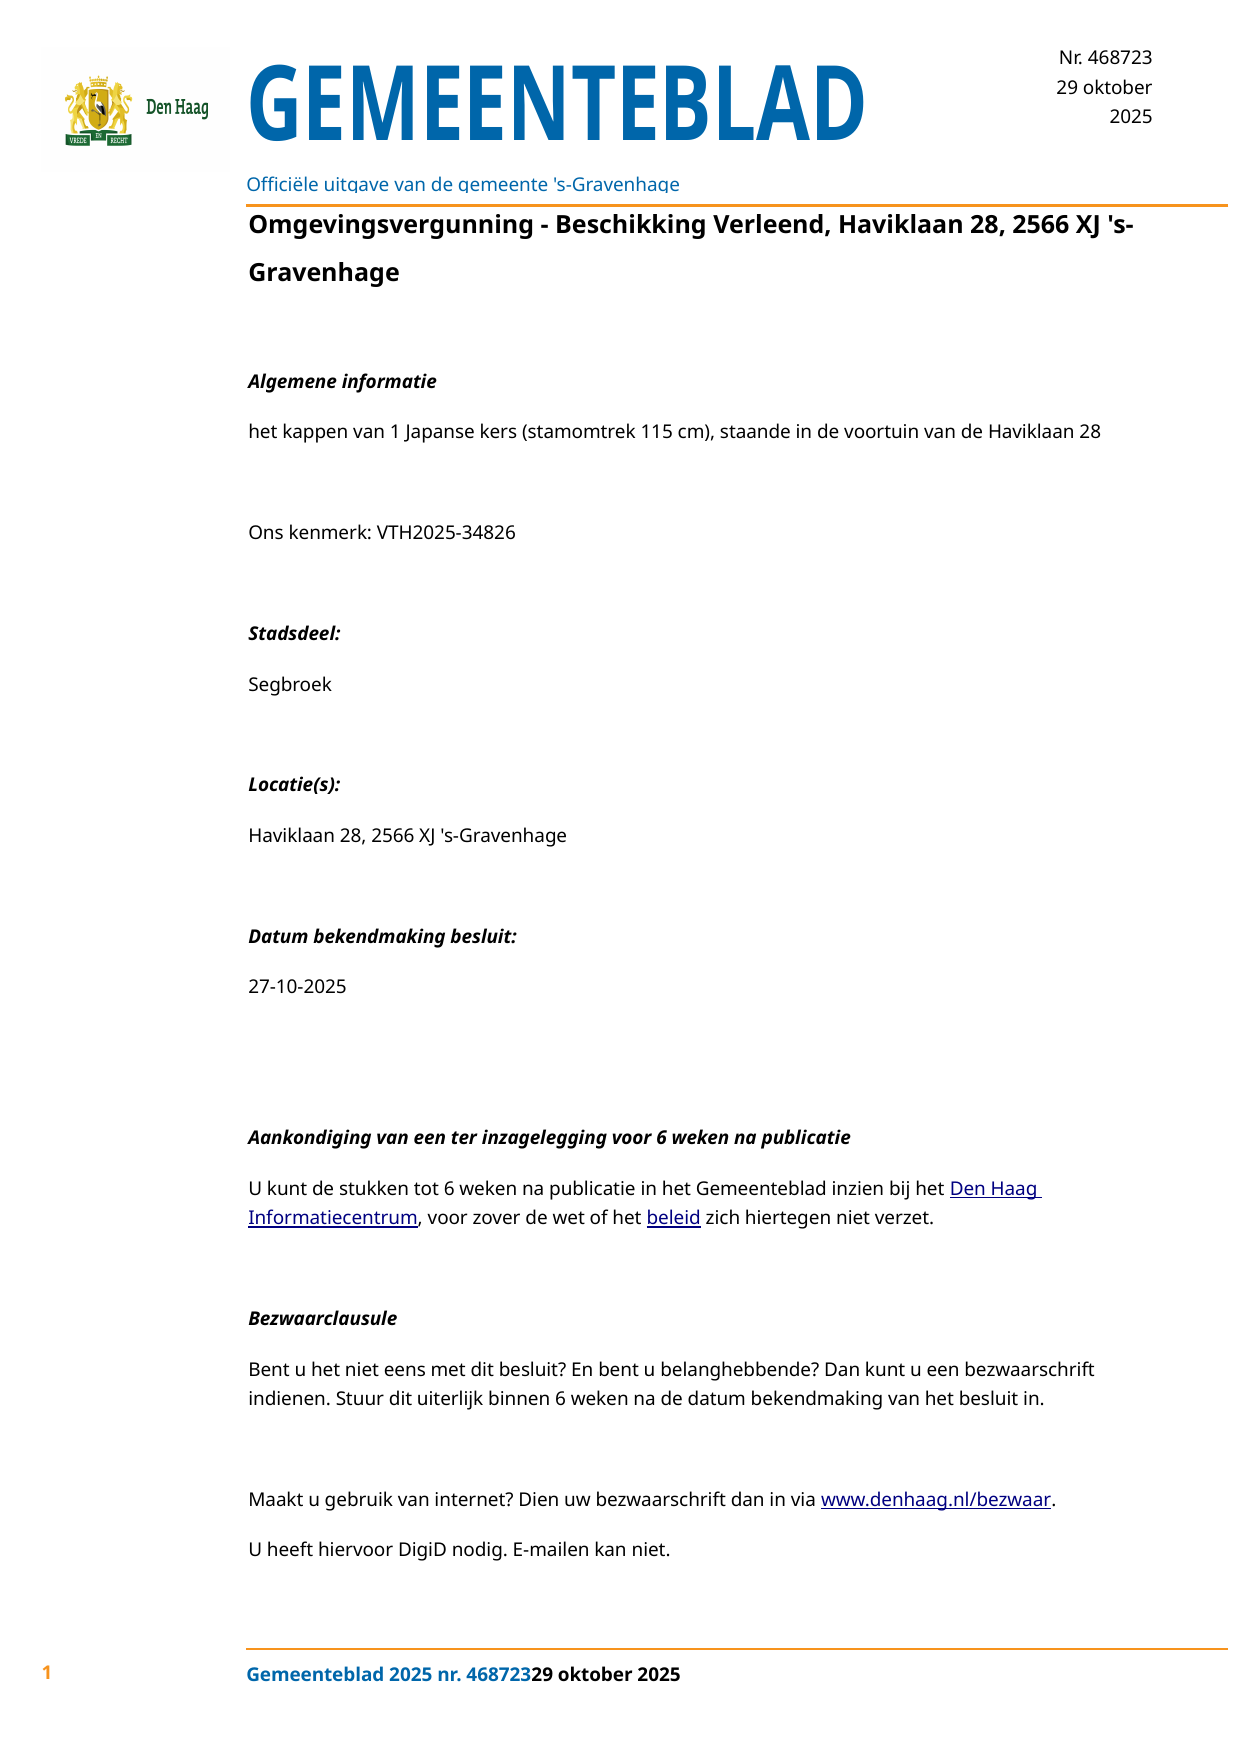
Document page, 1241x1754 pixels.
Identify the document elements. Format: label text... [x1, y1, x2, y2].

text Aankondiging van een ter inzagelegging voor 6 weken na publicatie [248, 1124, 1152, 1150]
text Datum bekendmaking besluit: [248, 923, 1152, 949]
text Locatie(s): [248, 772, 1152, 797]
text Stadsdeel: [248, 620, 1152, 646]
text Maakt u gebruik van internet? Dien uw bezwaarschrift dan in via www.denhaag.nl/bezwaar. [248, 1486, 1152, 1512]
text Algemene informatie [248, 368, 1152, 394]
text U kunt de stukken tot 6 weken na publicatie in het Gemeenteblad inzien bij het Den Haag Informatiecentrum, voor zover de wet of het beleid zich hiertegen niet verzet. [248, 1175, 1152, 1230]
text 27-10-2025 [248, 973, 1152, 999]
text Ons kenmerk: VTH2025-34826 [248, 519, 1152, 545]
text Omgevingsvergunning - Beschikking Verleend, Haviklaan 28, 2566 XJ 's-Gravenhage [248, 207, 1152, 288]
text Bezwaarclausule [248, 1305, 1152, 1331]
text Haviklaan 28, 2566 XJ 's-Gravenhage [248, 822, 1152, 848]
text het kappen van 1 Japanse kers (stamomtrek 115 cm), staande in de voortuin van de Haviklaan 28 [248, 419, 1152, 444]
text Segbroek [248, 671, 1152, 697]
picture [41, 47, 231, 172]
text Bent u het niet eens met dit besluit? En bent u belanghebbende? Dan kunt u een bezwaarschrift indienen. Stuur dit uiterlijk binnen 6 weken na de datum bekendmaking van het besluit in. [248, 1356, 1152, 1411]
text U heeft hiervoor DigiD nodig. E-mailen kan niet. [248, 1537, 1152, 1562]
